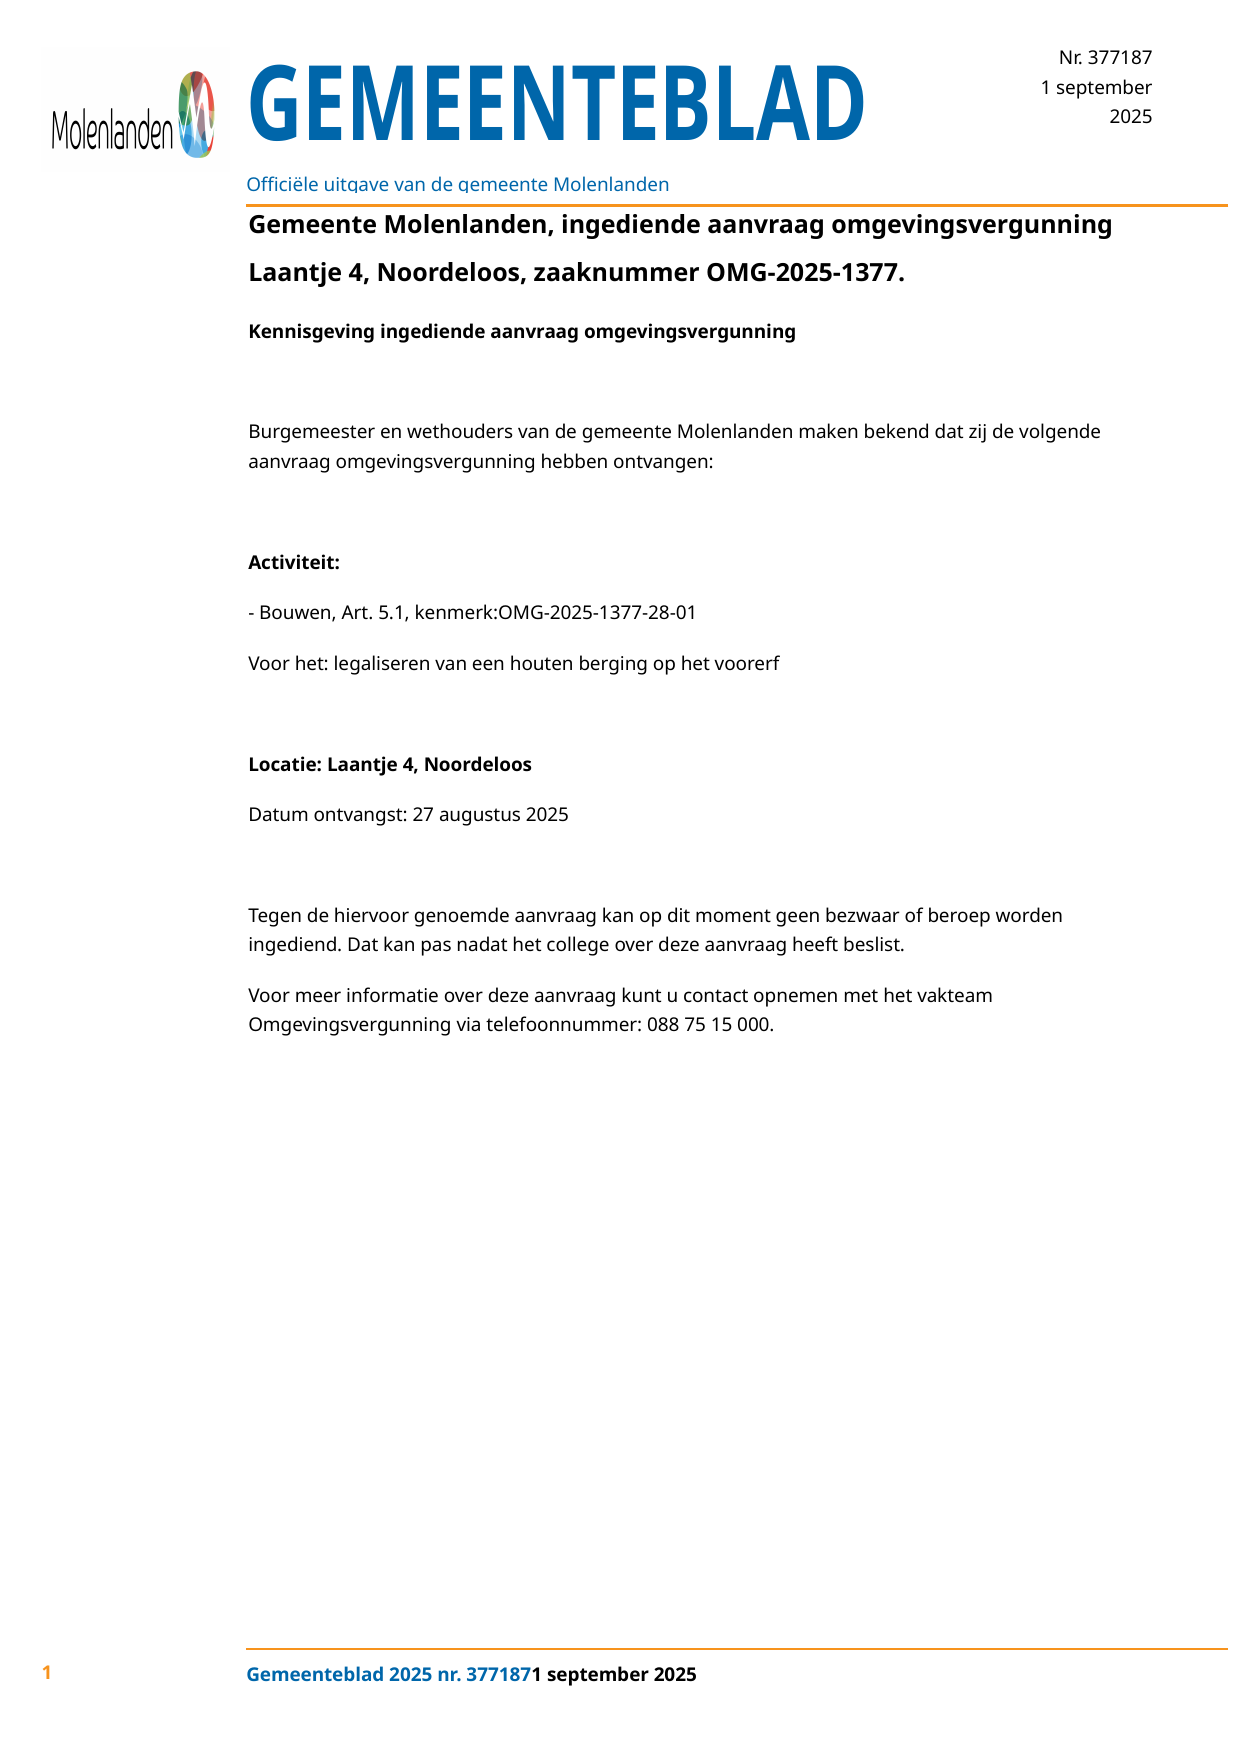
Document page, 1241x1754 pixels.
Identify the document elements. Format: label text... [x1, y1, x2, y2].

text Gemeente Molenlanden, ingediende aanvraag omgevingsvergunning Laantje 4, Noordeloos, zaaknummer OMG-2025-1377. [248, 207, 1152, 288]
text Voor meer informatie over deze aanvraag kunt u contact opnemen met het vakteam Omgevingsvergunning via telefoonnummer: 088 75 15 000. [248, 982, 1152, 1037]
text Voor het: legaliseren van een houten berging op het voorerf [248, 650, 1152, 676]
text Locatie: Laantje 4, Noordeloos [248, 751, 1152, 777]
text Kennisgeving ingediende aanvraag omgevingsvergunning [248, 318, 1152, 344]
picture [41, 47, 231, 172]
text Burgemeester en wethouders van de gemeente Molenlanden maken bekend dat zij de volgende aanvraag omgevingsvergunning hebben ontvangen: [248, 419, 1152, 474]
text Datum ontvangst: 27 augustus 2025 [248, 801, 1152, 827]
text Tegen de hiervoor genoemde aanvraag kan op dit moment geen bezwaar of beroep worden ingediend. Dat kan pas nadat het college over deze aanvraag heeft beslist. [248, 902, 1152, 957]
text - Bouwen, Art. 5.1, kenmerk:OMG-2025-1377-28-01 [248, 599, 1152, 625]
text Activiteit: [248, 549, 1152, 575]
